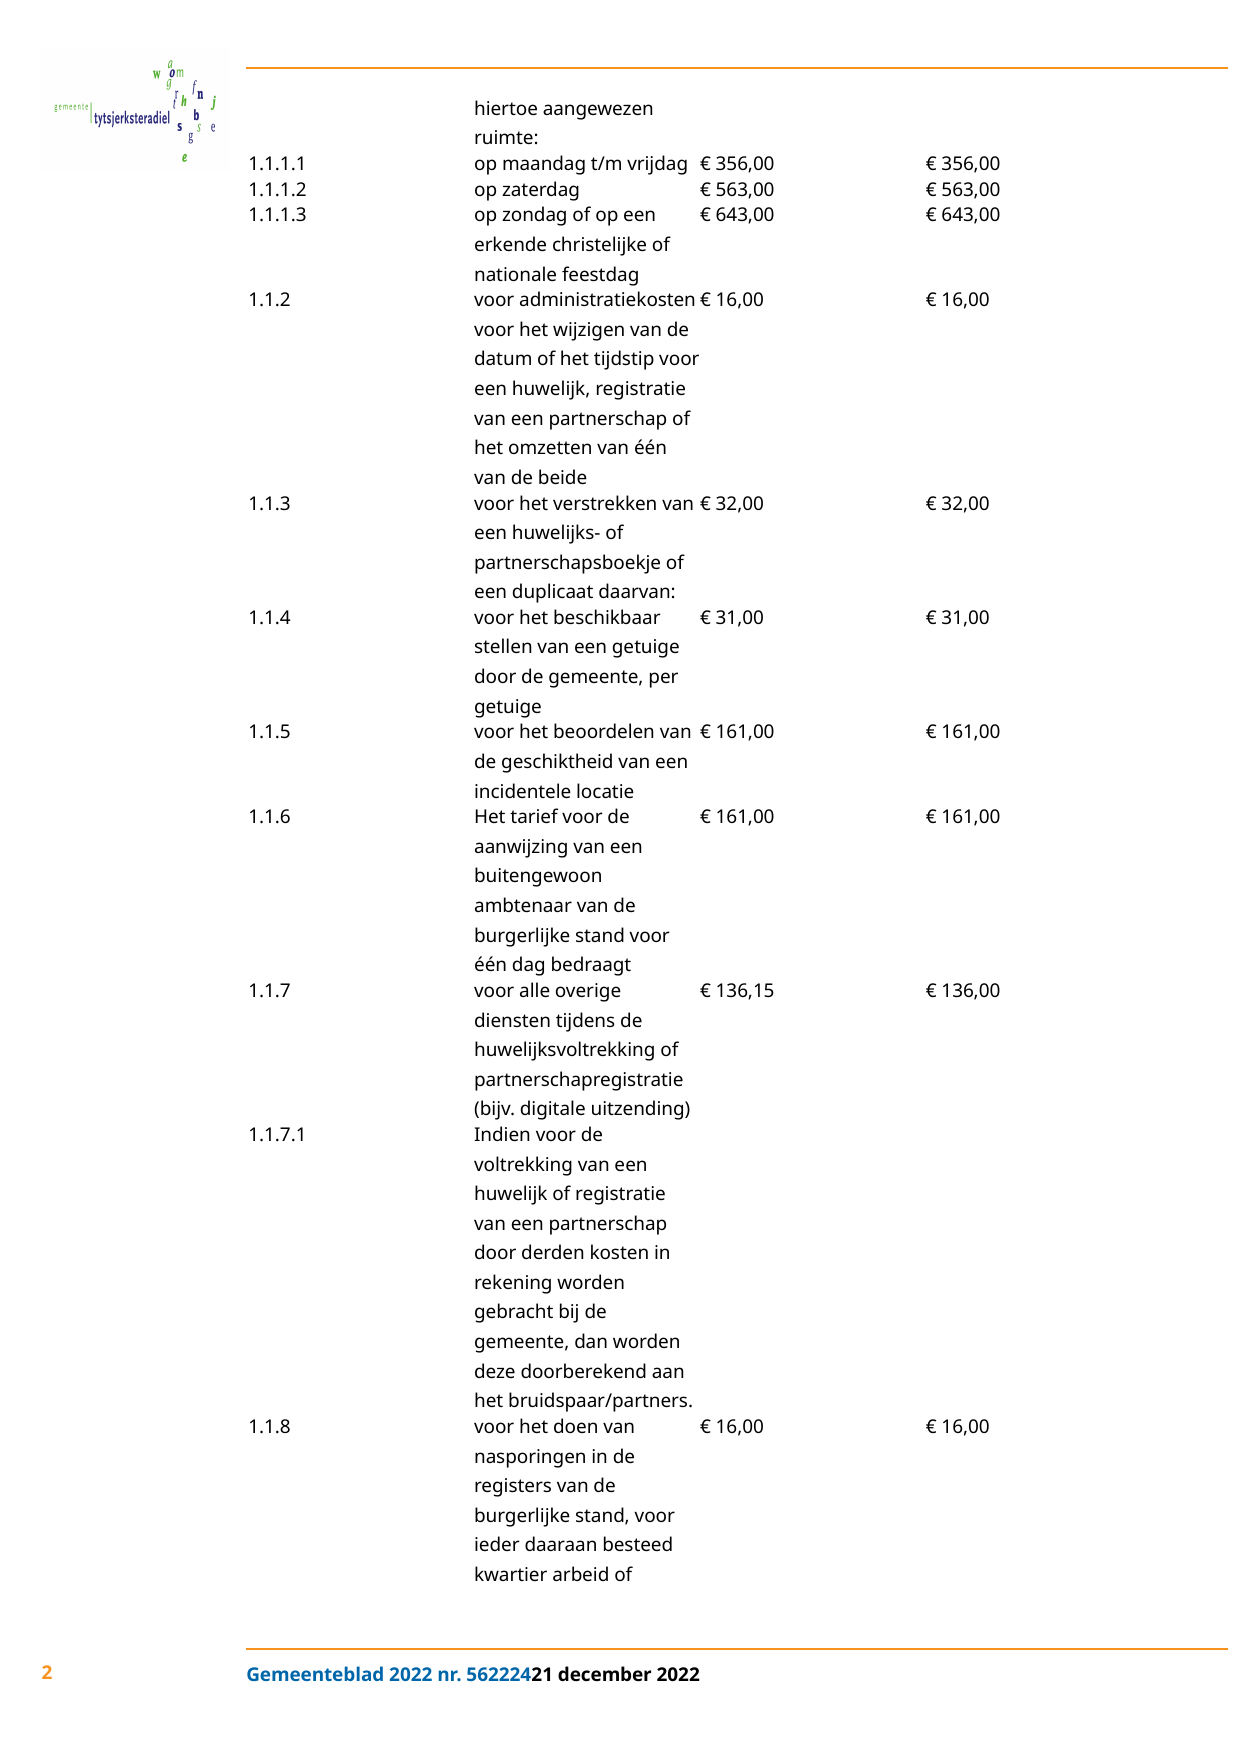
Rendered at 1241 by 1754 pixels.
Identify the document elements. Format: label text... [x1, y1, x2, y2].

table_cell 1.1.7 [248, 977, 474, 1121]
table_cell € 643,00 [700, 202, 926, 286]
table_cell Indien voor de voltrekking van een huwelijk of registratie van een partnerschap door derden kosten in rekening worden gebracht bij de gemeente, dan worden deze doorberekend aan het bruidspaar/partners. [474, 1121, 700, 1413]
table_cell € 161,00 [926, 719, 1152, 803]
table_cell € 16,00 [926, 1413, 1152, 1587]
table_cell voor alle overige diensten tijdens de huwelijksvoltrekking of partnerschapregistratie (bijv. digitale uitzending) [474, 977, 700, 1121]
table_cell 1.1.4 [248, 604, 474, 719]
table_cell € 32,00 [926, 490, 1152, 604]
table_cell 1.1.8 [248, 1413, 474, 1587]
table_cell voor administratiekosten voor het wijzigen van de datum of het tijdstip voor een huwelijk, registratie van een partnerschap of het omzetten van één van de beide [474, 286, 700, 490]
table_cell op zondag of op een erkende christelijke of nationale feestdag [474, 202, 700, 286]
table_cell [700, 95, 926, 150]
table_cell Het tarief voor de aanwijzing van een buitengewoon ambtenaar van de burgerlijke stand voor één dag bedraagt [474, 804, 700, 977]
table_cell € 31,00 [700, 604, 926, 719]
table_cell 1.1.1.3 [248, 202, 474, 286]
table_cell € 31,00 [926, 604, 1152, 719]
table_cell € 161,00 [926, 804, 1152, 977]
table_cell voor het beschikbaar stellen van een getuige door de gemeente, per getuige [474, 604, 700, 719]
table_cell € 16,00 [700, 1413, 926, 1587]
table_cell € 643,00 [926, 202, 1152, 286]
table_cell € 136,00 [926, 977, 1152, 1121]
table_cell € 563,00 [700, 176, 926, 202]
table_cell [926, 95, 1152, 150]
table_cell [926, 1121, 1152, 1413]
table_cell € 16,00 [700, 286, 926, 490]
table_cell voor het verstrekken van een huwelijks- of partnerschapsboekje of een duplicaat daarvan: [474, 490, 700, 604]
table_cell € 356,00 [926, 150, 1152, 176]
table_cell 1.1.2 [248, 286, 474, 490]
table_cell € 32,00 [700, 490, 926, 604]
table_cell € 563,00 [926, 176, 1152, 202]
table_cell € 356,00 [700, 150, 926, 176]
table_cell 1.1.7.1 [248, 1121, 474, 1413]
table_cell € 136,15 [700, 977, 926, 1121]
table_cell hiertoe aangewezen ruimte: [474, 95, 700, 150]
table_cell 1.1.6 [248, 804, 474, 977]
table_cell € 161,00 [700, 719, 926, 803]
table_cell 1.1.1.1 [248, 150, 474, 176]
table_cell [248, 95, 474, 150]
table_cell € 16,00 [926, 286, 1152, 490]
table_cell [700, 1121, 926, 1413]
table_cell op maandag t/m vrijdag [474, 150, 700, 176]
table_cell € 161,00 [700, 804, 926, 977]
table_cell 1.1.1.2 [248, 176, 474, 202]
table_cell voor het doen van nasporingen in de registers van de burgerlijke stand, voor ieder daaraan besteed kwartier arbeid of [474, 1413, 700, 1587]
table_cell voor het beoordelen van de geschiktheid van een incidentele locatie [474, 719, 700, 803]
table_cell 1.1.5 [248, 719, 474, 803]
picture [41, 47, 231, 172]
table_cell 1.1.3 [248, 490, 474, 604]
table_cell op zaterdag [474, 176, 700, 202]
